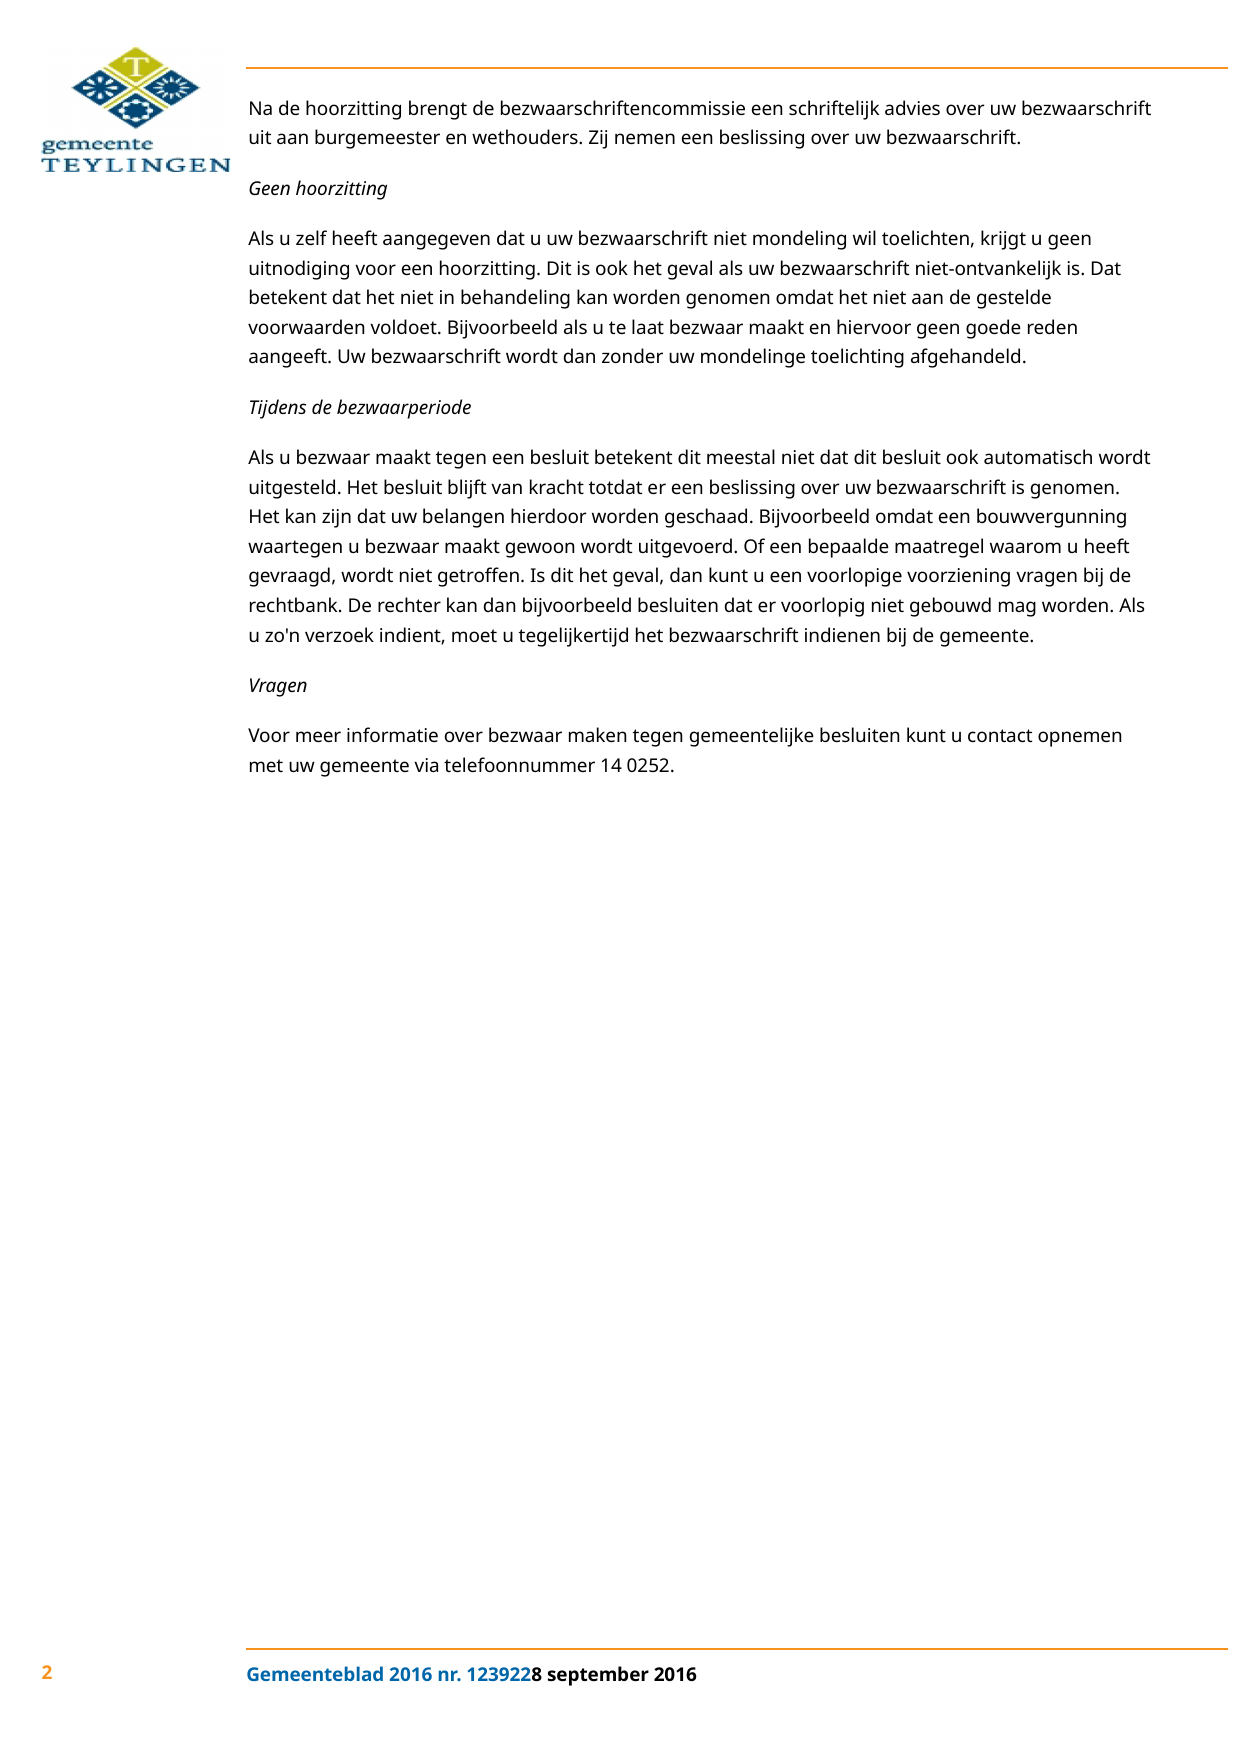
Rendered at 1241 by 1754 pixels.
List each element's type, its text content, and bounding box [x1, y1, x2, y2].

text Na de hoorzitting brengt de bezwaarschriftencommissie een schriftelijk advies over uw bezwaarschrift uit aan burgemeester en wethouders. Zij nemen een beslissing over uw bezwaarschrift. [248, 95, 1152, 150]
text Als u bezwaar maakt tegen een besluit betekent dit meestal niet dat dit besluit ook automatisch wordt uitgesteld. Het besluit blijft van kracht totdat er een beslissing over uw bezwaarschrift is genomen. Het kan zijn dat uw belangen hierdoor worden geschaad. Bijvoorbeeld omdat een bouwvergunning waartegen u bezwaar maakt gewoon wordt uitgevoerd. Of een bepaalde maatregel waarom u heeft gevraagd, wordt niet getroffen. Is dit het geval, dan kunt u een voorlopige voorziening vragen bij de rechtbank. De rechter kan dan bijvoorbeeld besluiten dat er voorlopig niet gebouwd mag worden. Als u zo'n verzoek indient, moet u tegelijkertijd het bezwaarschrift indienen bij de gemeente. [248, 444, 1152, 648]
text Geen hoorzitting [248, 175, 1152, 201]
text Vragen [248, 672, 1152, 698]
text Tijdens de bezwaarperiode [248, 394, 1152, 420]
picture [41, 47, 231, 172]
text Voor meer informatie over bezwaar maken tegen gemeentelijke besluiten kunt u contact opnemen met uw gemeente via telefoonnummer 14 0252. [248, 723, 1152, 778]
text Als u zelf heeft aangegeven dat u uw bezwaarschrift niet mondeling wil toelichten, krijgt u geen uitnodiging voor een hoorzitting. Dit is ook het geval als uw bezwaarschrift niet-ontvankelijk is. Dat betekent dat het niet in behandeling kan worden genomen omdat het niet aan de gestelde voorwaarden voldoet. Bijvoorbeeld als u te laat bezwaar maakt en hiervoor geen goede reden aangeeft. Uw bezwaarschrift wordt dan zonder uw mondelinge toelichting afgehandeld. [248, 225, 1152, 369]
